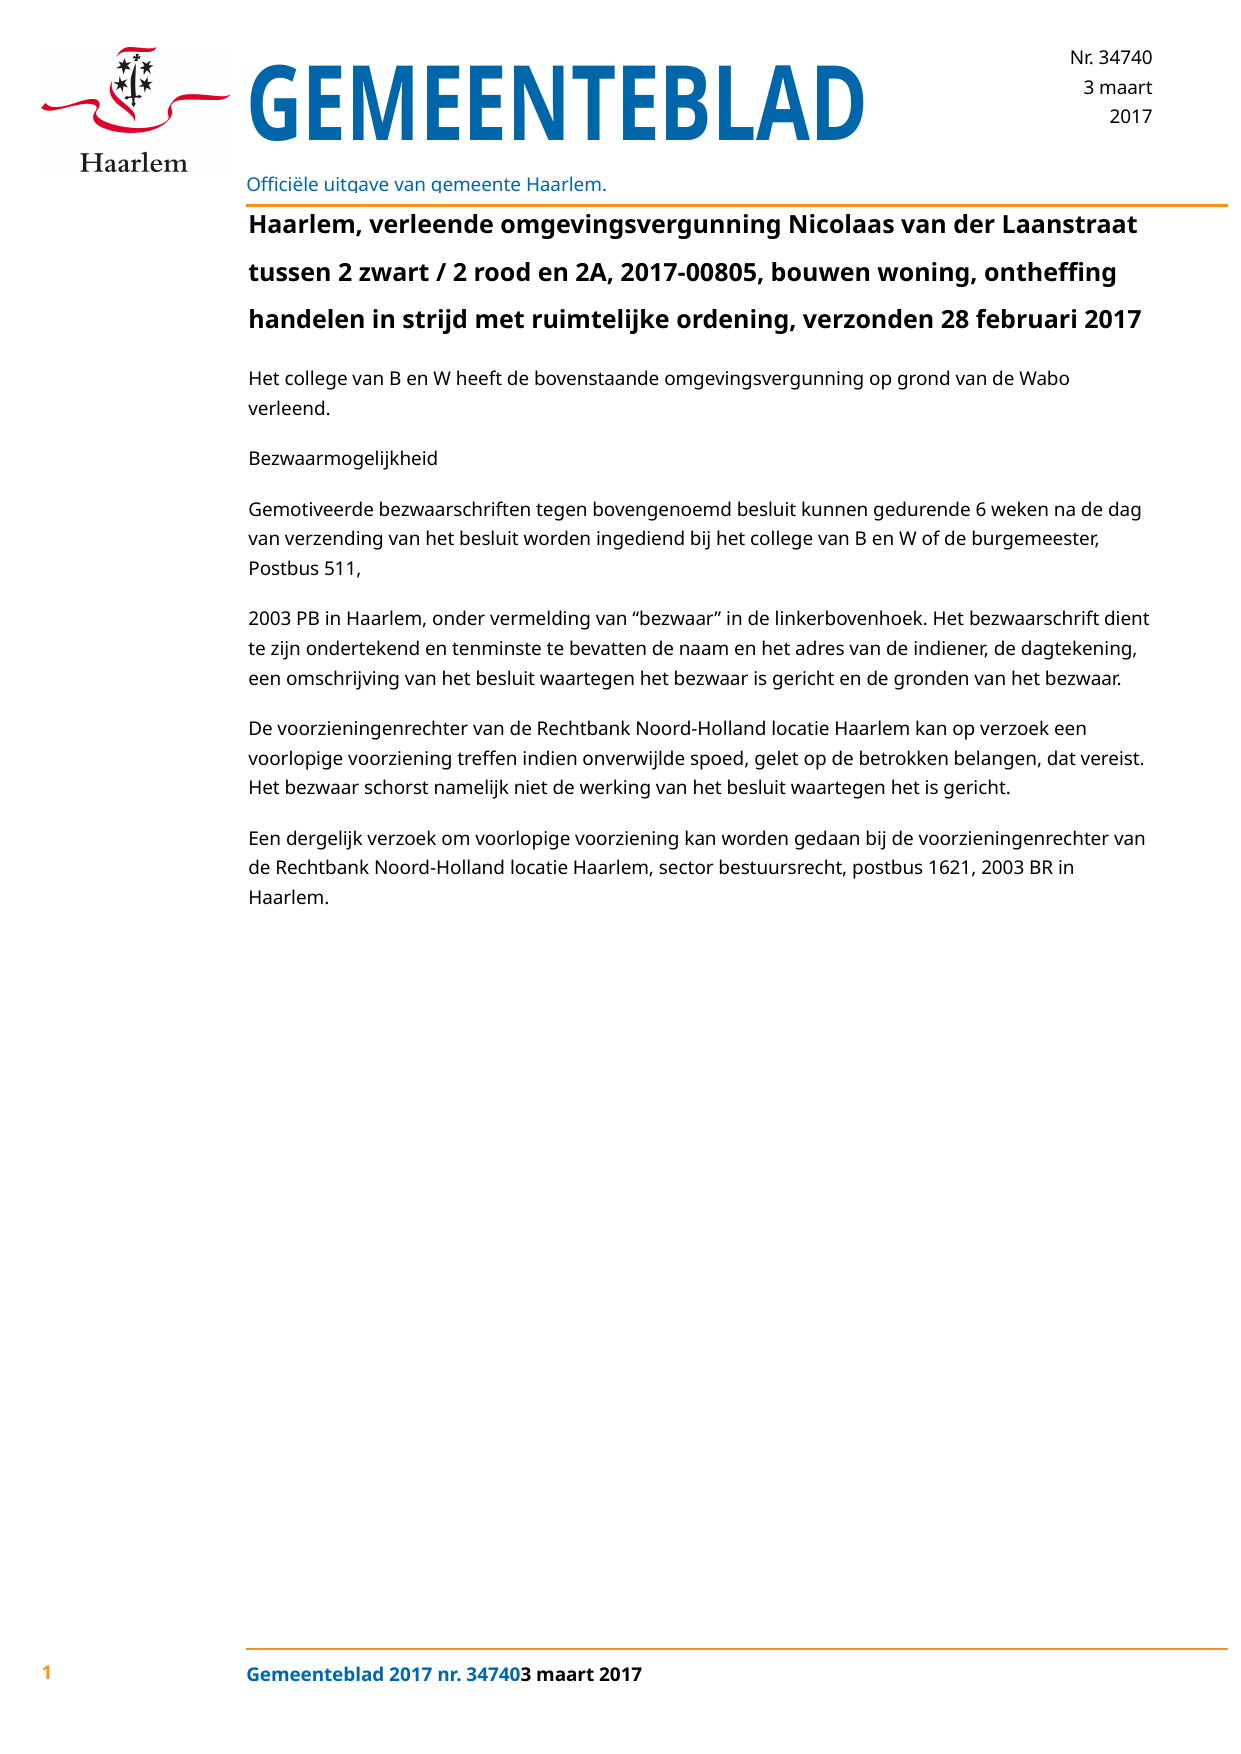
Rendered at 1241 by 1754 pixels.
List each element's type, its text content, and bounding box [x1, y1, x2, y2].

text Het college van B en W heeft de bovenstaande omgevingsvergunning op grond van de Wabo verleend. [248, 366, 1152, 421]
text Bezwaarmogelijkheid [248, 446, 1152, 471]
text Gemotiveerde bezwaarschriften tegen bovengenoemd besluit kunnen gedurende 6 weken na de dag van verzending van het besluit worden ingediend bij het college van B en W of de burgemeester, Postbus 511, [248, 496, 1152, 581]
text Een dergelijk verzoek om voorlopige voorziening kan worden gedaan bij de voorzieningenrechter van de Rechtbank Noord-Holland locatie Haarlem, sector bestuursrecht, postbus 1621, 2003 BR in Haarlem. [248, 825, 1152, 909]
text 2003 PB in Haarlem, onder vermelding van “bezwaar” in de linkerbovenhoek. Het bezwaarschrift dient te zijn ondertekend en tenminste te bevatten de naam en het adres van de indiener, de dagtekening, een omschrijving van het besluit waartegen het bezwaar is gericht en de gronden van het bezwaar. [248, 606, 1152, 690]
picture [41, 47, 231, 172]
text Haarlem, verleende omgevingsvergunning Nicolaas van der Laanstraat tussen 2 zwart / 2 rood en 2A, 2017-00805, bouwen woning, ontheffing handelen in strijd met ruimtelijke ordening, verzonden 28 februari 2017 [248, 207, 1152, 336]
text De voorzieningenrechter van de Rechtbank Noord-Holland locatie Haarlem kan op verzoek een voorlopige voorziening treffen indien onverwijlde spoed, gelet op de betrokken belangen, dat vereist. Het bezwaar schorst namelijk niet de werking van het besluit waartegen het is gericht. [248, 715, 1152, 800]
